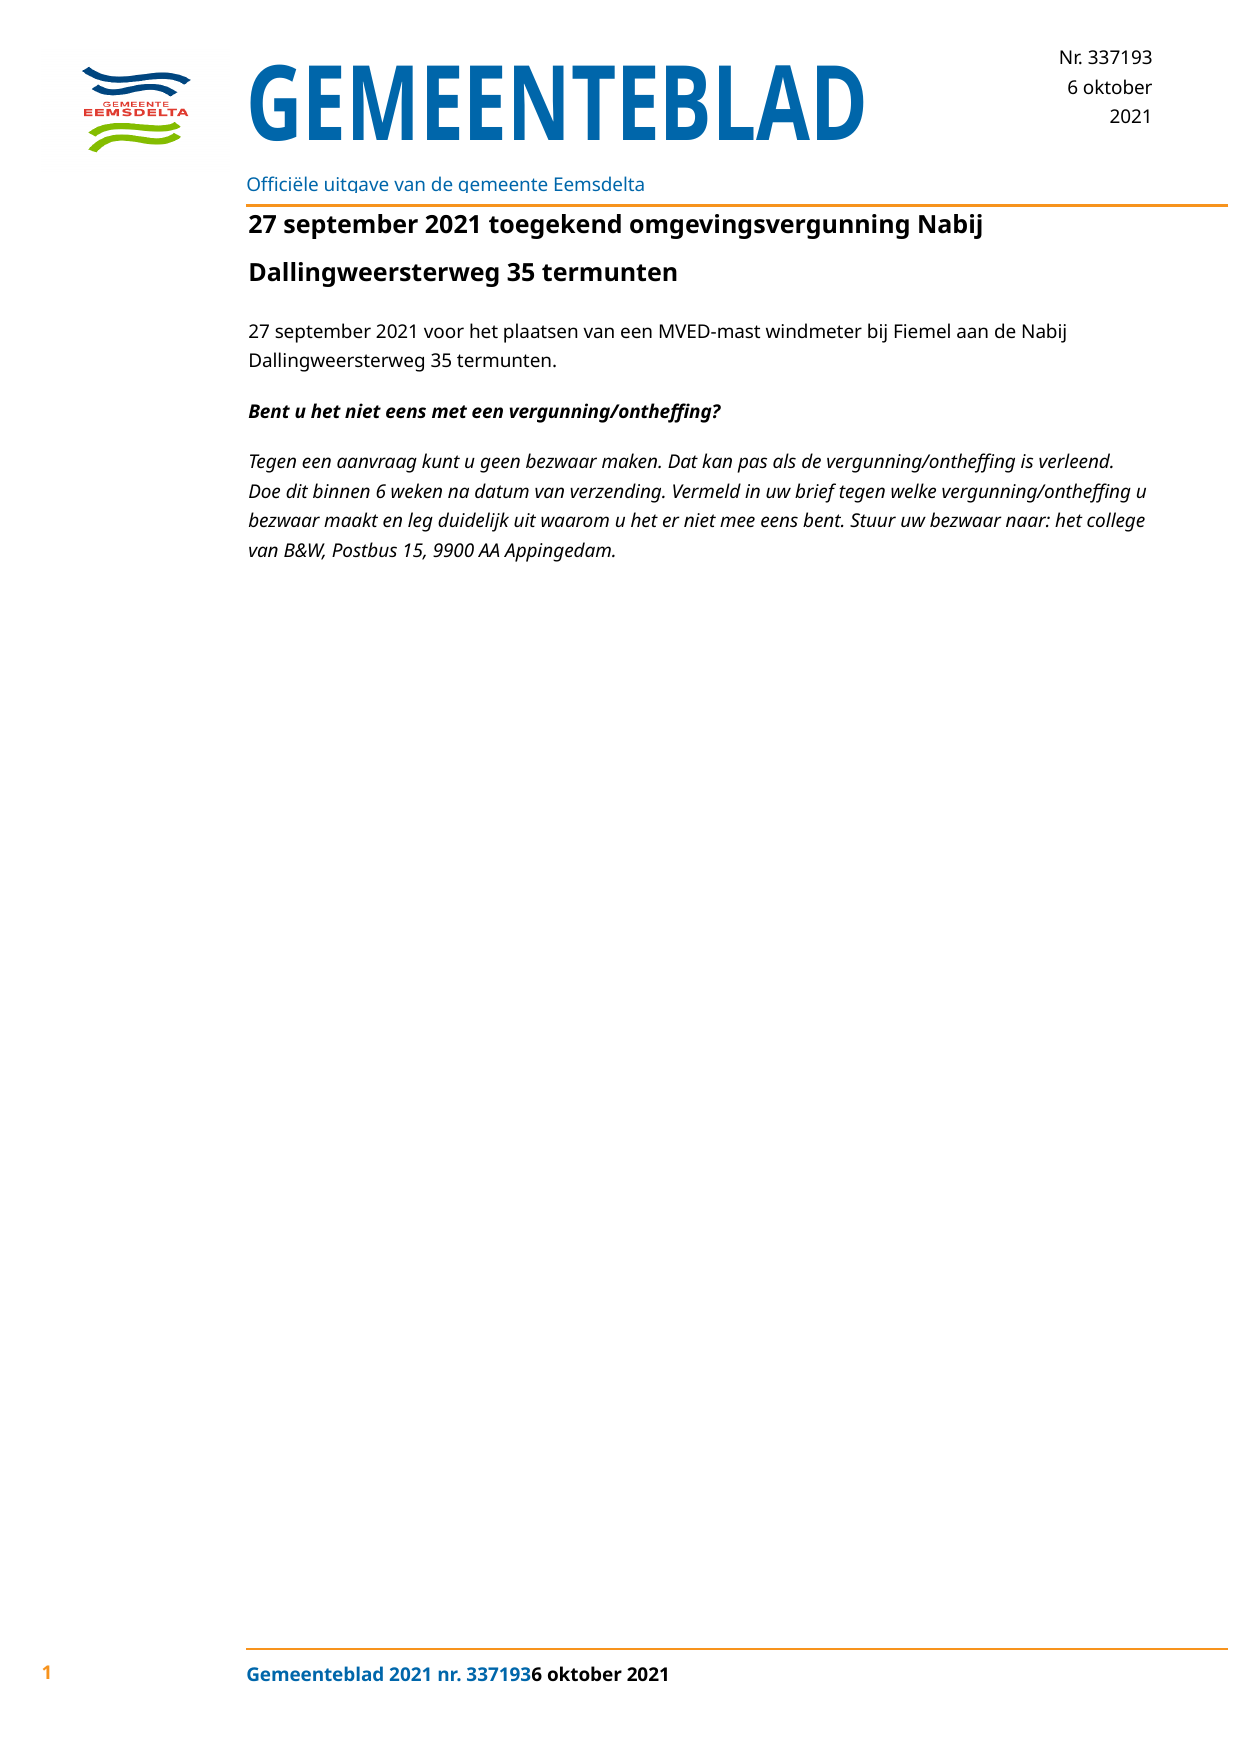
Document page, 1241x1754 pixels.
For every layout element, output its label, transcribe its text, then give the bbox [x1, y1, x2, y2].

text 27 september 2021 voor het plaatsen van een MVED-mast windmeter bij Fiemel aan de Nabij Dallingweersterweg 35 termunten. [248, 318, 1152, 373]
text 27 september 2021 toegekend omgevingsvergunning Nabij Dallingweersterweg 35 termunten [248, 207, 1152, 288]
picture [41, 47, 231, 172]
text Bent u het niet eens met een vergunning/ontheffing? [248, 398, 1152, 424]
text Tegen een aanvraag kunt u geen bezwaar maken. Dat kan pas als de vergunning/ontheffing is verleend. Doe dit binnen 6 weken na datum van verzending. Vermeld in uw brief tegen welke vergunning/ontheffing u bezwaar maakt en leg duidelijk uit waarom u het er niet mee eens bent. Stuur uw bezwaar naar: het college van B&W, Postbus 15, 9900 AA Appingedam. [248, 448, 1152, 563]
